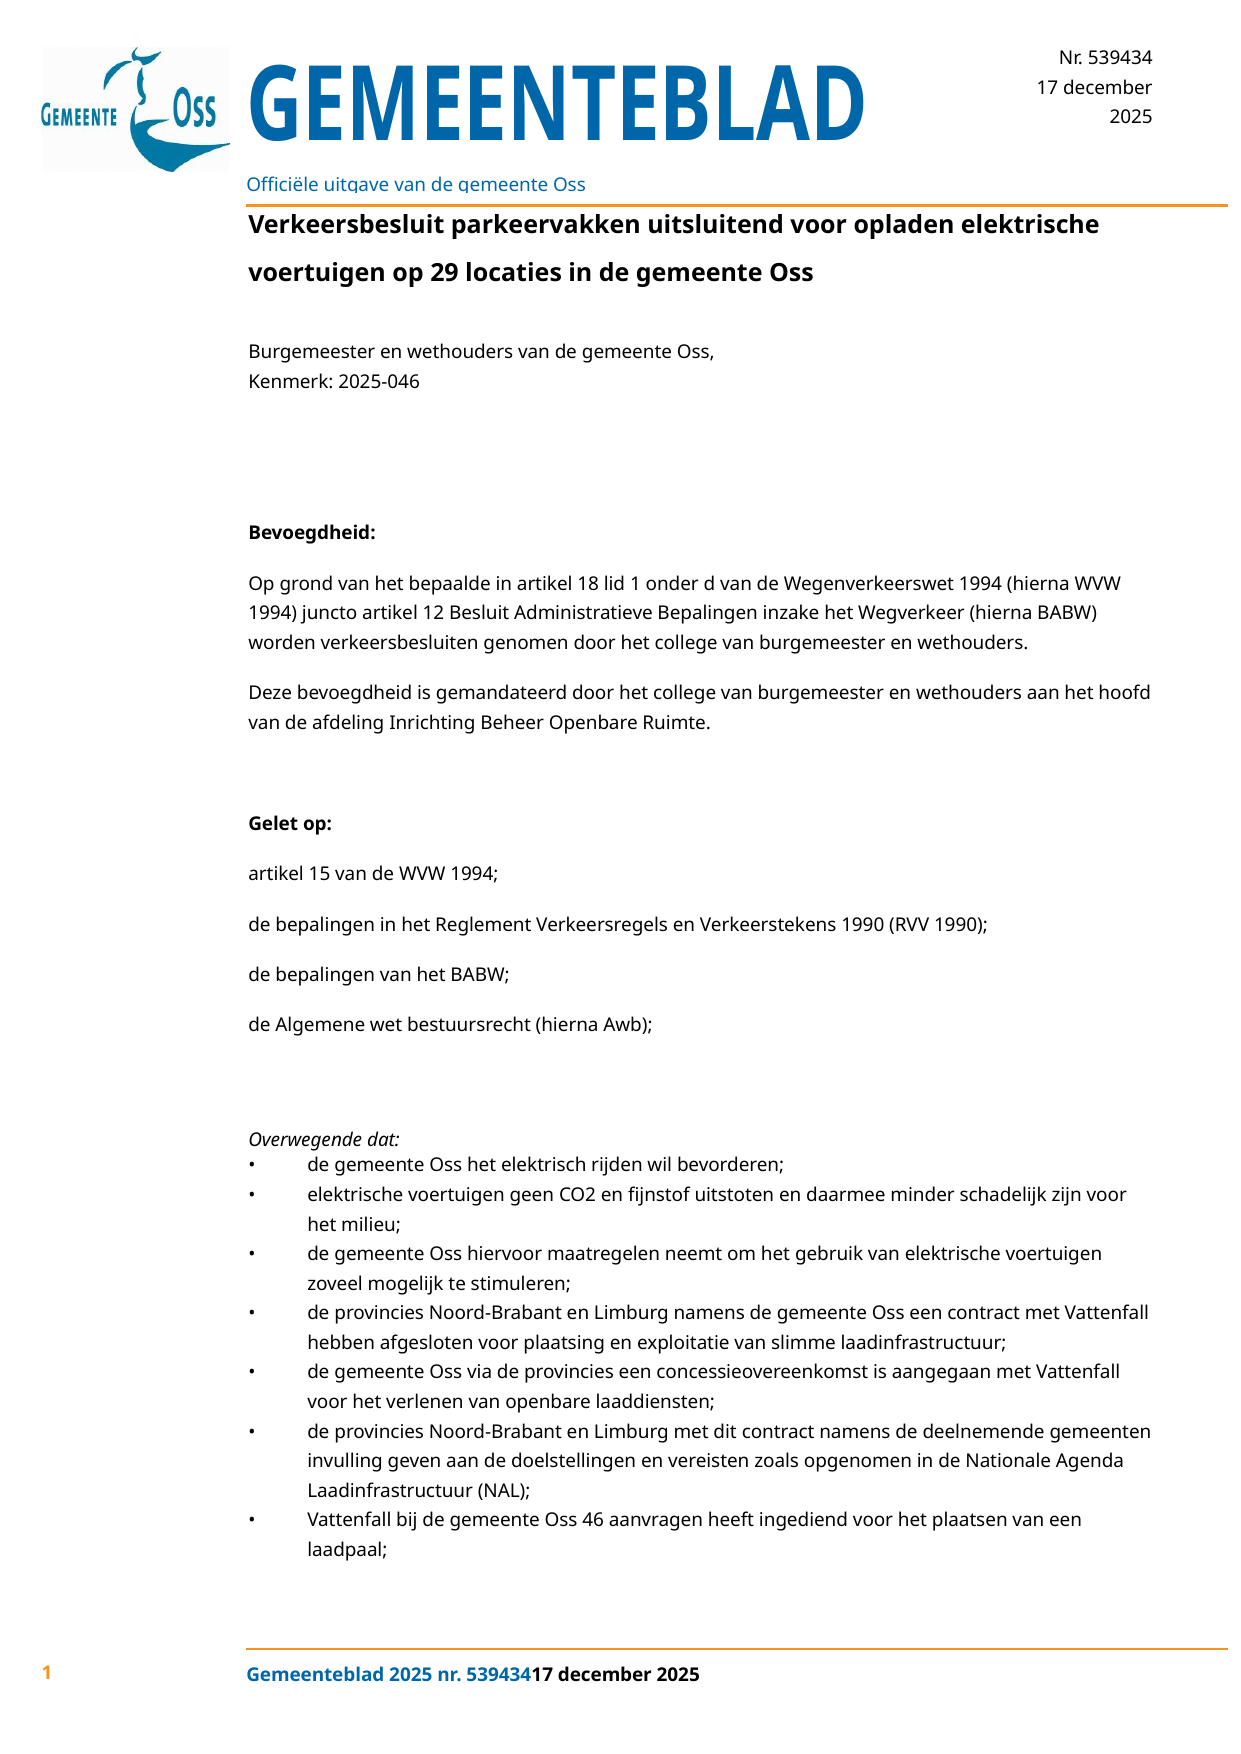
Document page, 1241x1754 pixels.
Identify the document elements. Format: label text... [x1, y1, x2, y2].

list Vattenfall bij de gemeente Oss 46 aanvragen heeft ingediend voor het plaatsen van een laadpaal; [248, 1507, 1152, 1562]
text Verkeersbesluit parkeervakken uitsluitend voor opladen elektrische voertuigen op 29 locaties in de gemeente Oss [248, 207, 1152, 288]
text de bepalingen van het BABW; [248, 961, 1152, 987]
text Overwegende dat: [248, 1126, 1152, 1152]
list elektrische voertuigen geen CO2 en fijnstof uitstoten en daarmee minder schadelijk zijn voor het milieu; [248, 1181, 1152, 1237]
text de bepalingen in het Reglement Verkeersregels en Verkeerstekens 1990 (RVV 1990); [248, 911, 1152, 936]
text Bevoegdheid: [248, 519, 1152, 545]
list de gemeente Oss via de provincies een concessieovereenkomst is aangegaan met Vattenfall voor het verlenen van openbare laaddiensten; [248, 1359, 1152, 1414]
picture [41, 47, 231, 172]
text Gelet op: [248, 810, 1152, 836]
list de provincies Noord-Brabant en Limburg namens de gemeente Oss een contract met Vattenfall hebben afgesloten voor plaatsing en exploitatie van slimme laadinfrastructuur; [248, 1299, 1152, 1355]
text Deze bevoegdheid is gemandateerd door het college van burgemeester en wethouders aan het hoofd van de afdeling Inrichting Beheer Openbare Ruimte. [248, 679, 1152, 735]
text Burgemeester en wethouders van de gemeente Oss, [248, 339, 1152, 364]
list de provincies Noord-Brabant en Limburg met dit contract namens de deelnemende gemeenten invulling geven aan de doelstellingen en vereisten zoals opgenomen in de Nationale Agenda Laadinfrastructuur (NAL); [248, 1418, 1152, 1503]
text Op grond van het bepaalde in artikel 18 lid 1 onder d van de Wegenverkeerswet 1994 (hierna WVW 1994) juncto artikel 12 Besluit Administratieve Bepalingen inzake het Wegverkeer (hierna BABW) worden verkeersbesluiten genomen door het college van burgemeester en wethouders. [248, 570, 1152, 655]
text de Algemene wet bestuursrecht (hierna Awb); [248, 1012, 1152, 1037]
list de gemeente Oss het elektrisch rijden wil bevorderen; [248, 1152, 1152, 1177]
text Kenmerk: 2025-046 [248, 368, 1152, 394]
list de gemeente Oss hiervoor maatregelen neemt om het gebruik van elektrische voertuigen zoveel mogelijk te stimuleren; [248, 1240, 1152, 1296]
text artikel 15 van de WVW 1994; [248, 860, 1152, 886]
